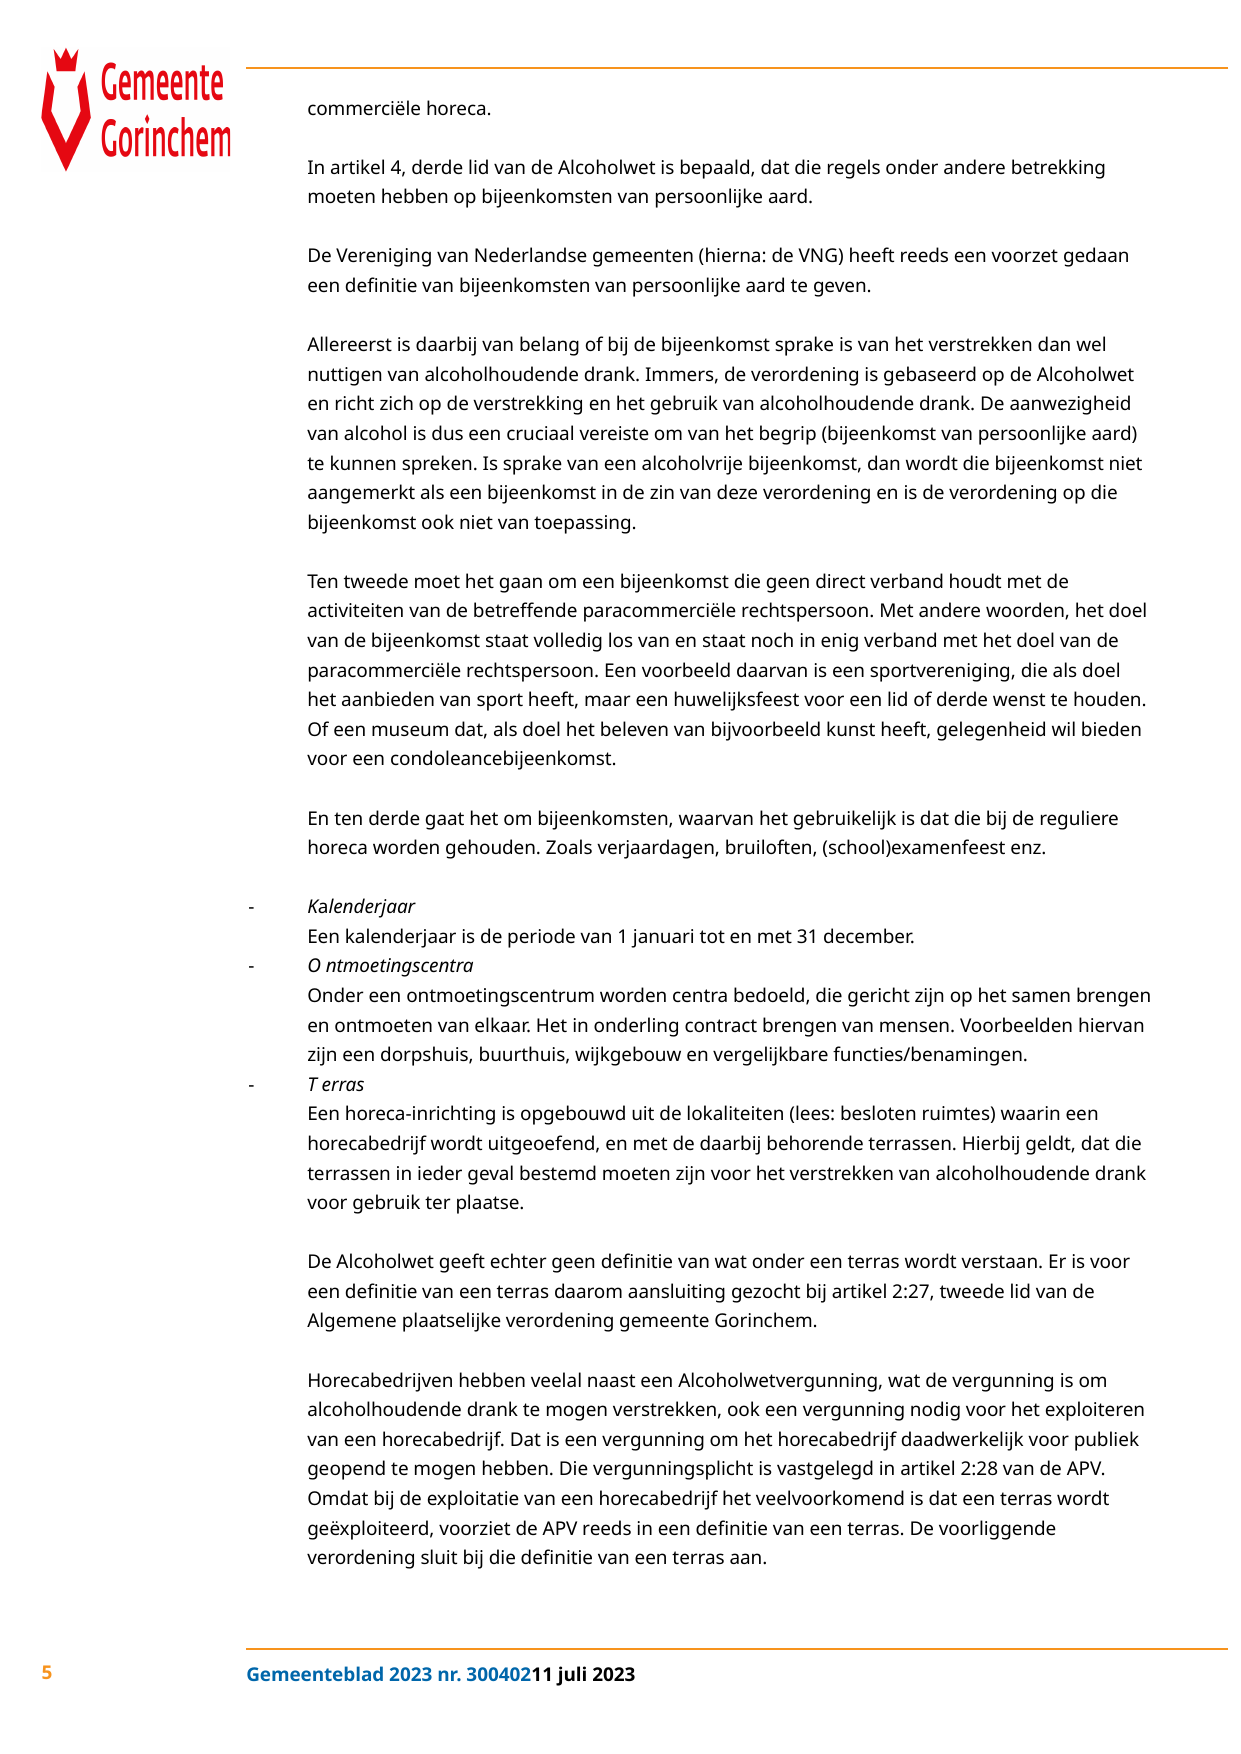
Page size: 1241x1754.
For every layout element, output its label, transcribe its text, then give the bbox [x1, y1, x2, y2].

list Ten tweede moet het gaan om een bijeenkomst die geen direct verband houdt met de activiteiten van de betreffende paracommerciële rechtspersoon. Met andere woorden, het doel van de bijeenkomst staat volledig los van en staat noch in enig verband met het doel van de paracommerciële rechtspersoon. Een voorbeeld daarvan is een sportvereniging, die als doel het aanbieden van sport heeft, maar een huwelijksfeest voor een lid of derde wenst te houden. Of een museum dat, als doel het beleven van bijvoorbeeld kunst heeft, gelegenheid wil bieden voor een condoleancebijeenkomst. [248, 568, 1152, 771]
list Kalenderjaar [248, 893, 1152, 919]
list O ntmoetingscentra [248, 953, 1152, 978]
picture [41, 47, 231, 172]
list Een kalenderjaar is de periode van 1 januari tot en met 31 december. [248, 923, 1152, 949]
list Een horeca-inrichting is opgebouwd uit de lokaliteiten (lees: besloten ruimtes) waarin een horecabedrijf wordt uitgeoefend, en met de daarbij behorende terrassen. Hierbij geldt, dat die terrassen in ieder geval bestemd moeten zijn voor het verstrekken van alcoholhoudende drank voor gebruik ter plaatse. [248, 1101, 1152, 1215]
list In artikel 4, derde lid van de Alcoholwet is bepaald, dat die regels onder andere betrekking moeten hebben op bijeenkomsten van persoonlijke aard. [248, 154, 1152, 209]
list Horecabedrijven hebben veelal naast een Alcoholwetvergunning, wat de vergunning is om alcoholhoudende drank te mogen verstrekken, ook een vergunning nodig voor het exploiteren van een horecabedrijf. Dat is een vergunning om het horecabedrijf daadwerkelijk voor publiek geopend te mogen hebben. Die vergunningsplicht is vastgelegd in artikel 2:28 van de APV. Omdat bij de exploitatie van een horecabedrijf het veelvoorkomend is dat een terras wordt geëxploiteerd, voorziet de APV reeds in een definitie van een terras. De voorliggende verordening sluit bij die definitie van een terras aan. [248, 1367, 1152, 1570]
list En ten derde gaat het om bijeenkomsten, waarvan het gebruikelijk is dat die bij de reguliere horeca worden gehouden. Zoals verjaardagen, bruiloften, (school)examenfeest enz. [248, 805, 1152, 860]
list T erras [248, 1071, 1152, 1097]
list Onder een ontmoetingscentrum worden centra bedoeld, die gericht zijn op het samen brengen en ontmoeten van elkaar. Het in onderling contract brengen van mensen. Voorbeelden hiervan zijn een dorpshuis, buurthuis, wijkgebouw en vergelijkbare functies/benamingen. [248, 982, 1152, 1067]
list commerciële horeca. [248, 95, 1152, 121]
list De Vereniging van Nederlandse gemeenten (hierna: de VNG) heeft reeds een voorzet gedaan een definitie van bijeenkomsten van persoonlijke aard te geven. [248, 243, 1152, 298]
list De Alcoholwet geeft echter geen definitie van wat onder een terras wordt verstaan. Er is voor een definitie van een terras daarom aansluiting gezocht bij artikel 2:27, tweede lid van de Algemene plaatselijke verordening gemeente Gorinchem. [248, 1248, 1152, 1333]
list Allereerst is daarbij van belang of bij de bijeenkomst sprake is van het verstrekken dan wel nuttigen van alcoholhoudende drank. Immers, de verordening is gebaseerd op de Alcoholwet en richt zich op de verstrekking en het gebruik van alcoholhoudende drank. De aanwezigheid van alcohol is dus een cruciaal vereiste om van het begrip (bijeenkomst van persoonlijke aard) te kunnen spreken. Is sprake van een alcoholvrije bijeenkomst, dan wordt die bijeenkomst niet aangemerkt als een bijeenkomst in de zin van deze verordening en is de verordening op die bijeenkomst ook niet van toepassing. [248, 331, 1152, 535]
